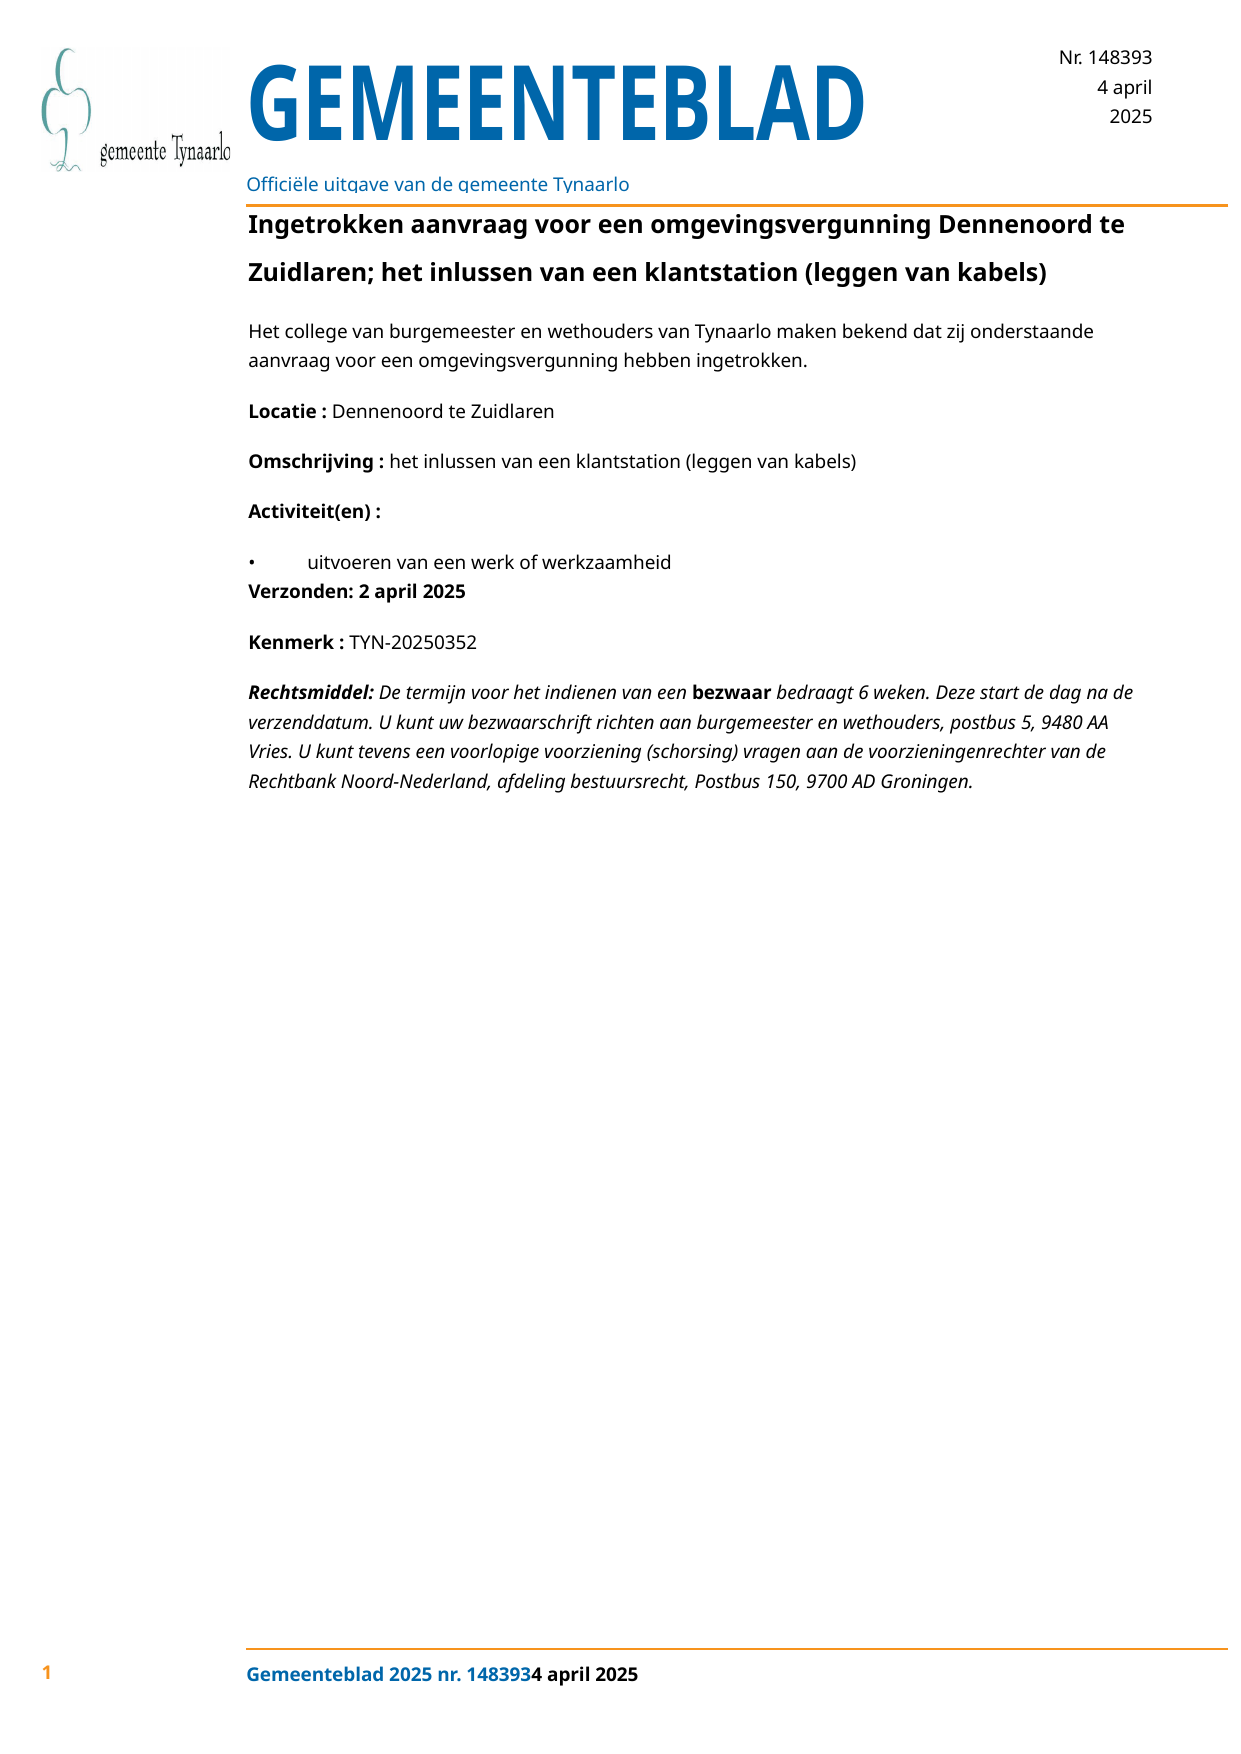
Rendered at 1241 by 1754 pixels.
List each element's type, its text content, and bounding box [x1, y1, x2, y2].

text Rechtsmiddel: De termijn voor het indienen van een bezwaar bedraagt 6 weken. Deze start de dag na de verzenddatum. U kunt uw bezwaarschrift richten aan burgemeester en wethouders, postbus 5, 9480 AA Vries. U kunt tevens een voorlopige voorziening (schorsing) vragen aan de voorzieningenrechter van de Rechtbank Noord-Nederland, afdeling bestuursrecht, Postbus 150, 9700 AD Groningen. [248, 679, 1152, 794]
text Het college van burgemeester en wethouders van Tynaarlo maken bekend dat zij onderstaande aanvraag voor een omgevingsvergunning hebben ingetrokken. [248, 318, 1152, 373]
text Omschrijving : het inlussen van een klantstation (leggen van kabels) [248, 448, 1152, 474]
text Locatie : Dennenoord te Zuidlaren [248, 398, 1152, 424]
text Kenmerk : TYN-20250352 [248, 629, 1152, 655]
text Activiteit(en) : [248, 499, 1152, 524]
list uitvoeren van een werk of werkzaamheid [248, 549, 1152, 575]
text Verzonden: 2 april 2025 [248, 579, 1152, 604]
picture [41, 47, 231, 172]
text Ingetrokken aanvraag voor een omgevingsvergunning Dennenoord te Zuidlaren; het inlussen van een klantstation (leggen van kabels) [248, 207, 1152, 288]
